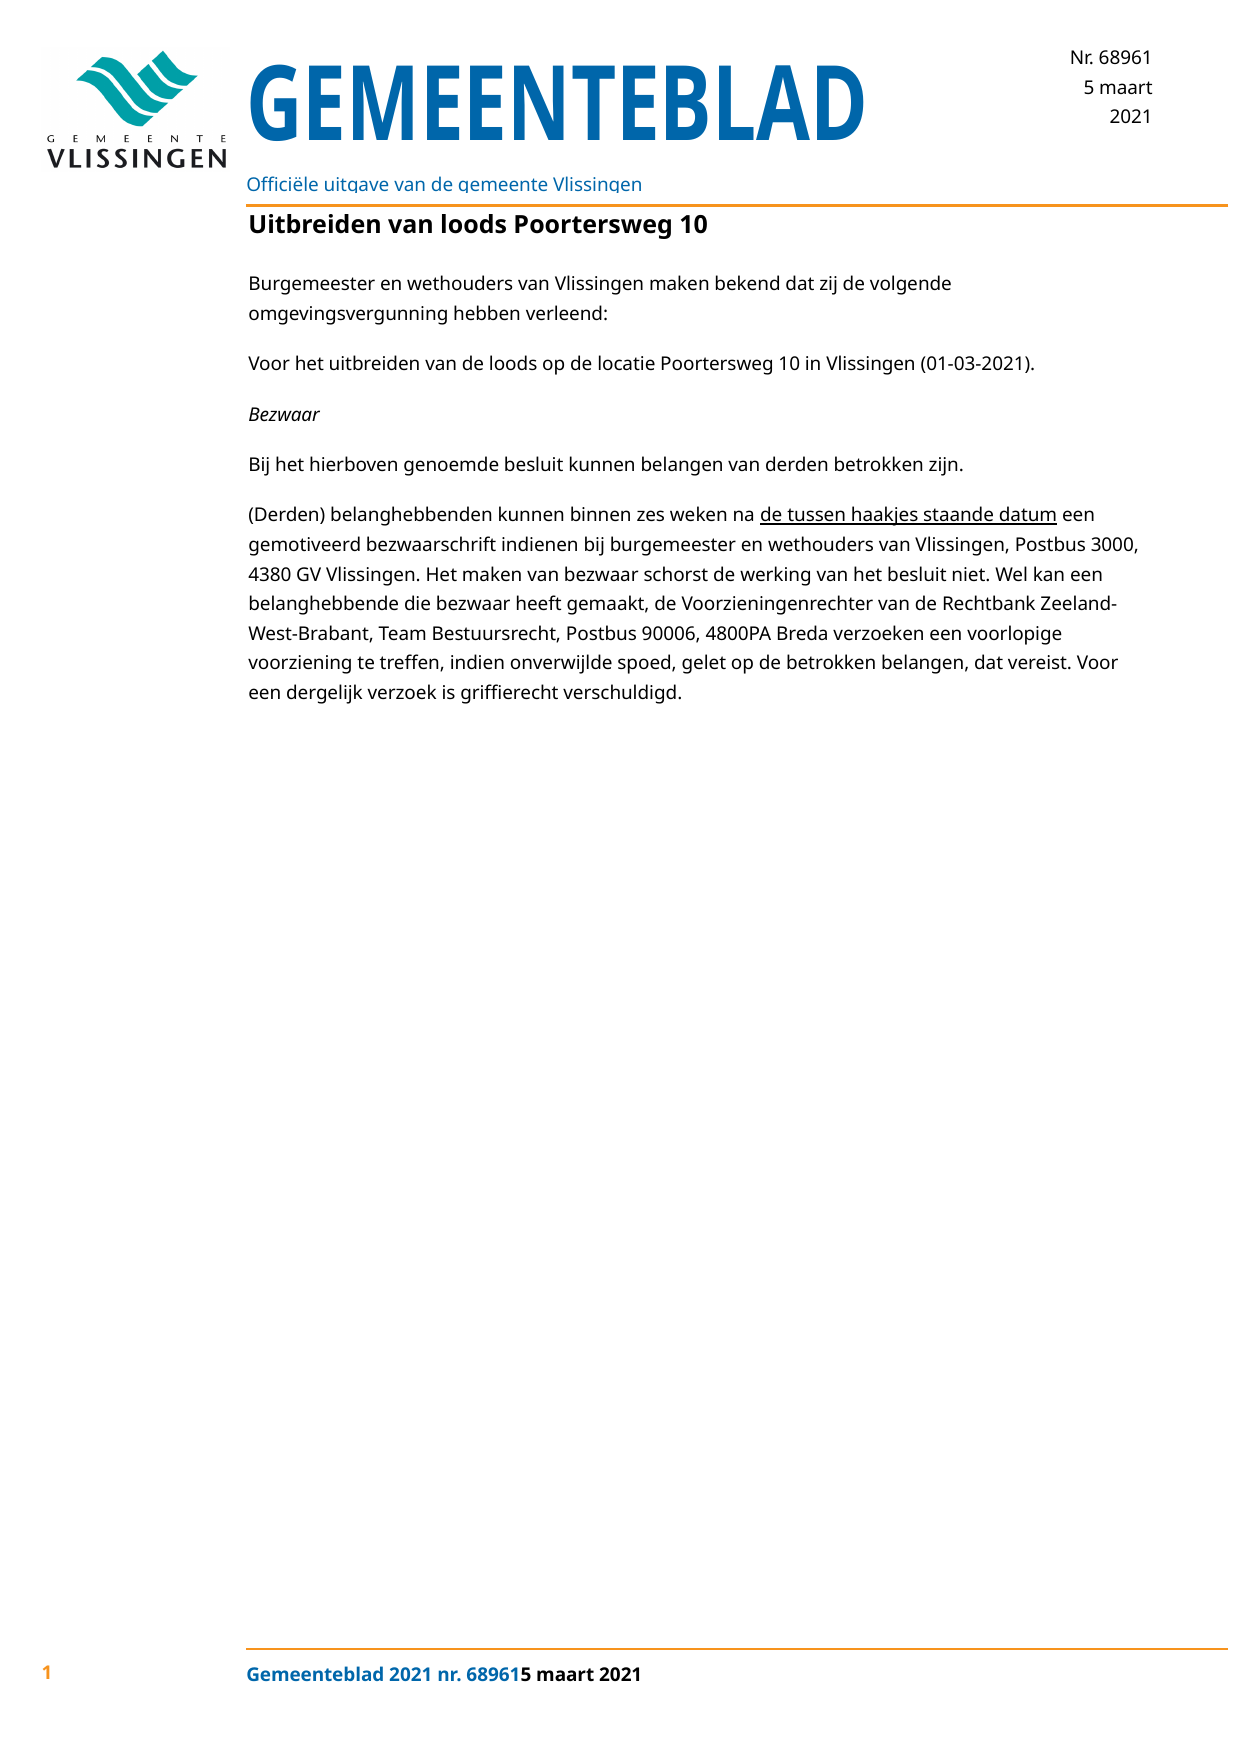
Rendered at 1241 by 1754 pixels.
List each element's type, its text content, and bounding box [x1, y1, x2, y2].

text Uitbreiden van loods Poortersweg 10 [248, 207, 1152, 241]
text (Derden) belanghebbenden kunnen binnen zes weken na de tussen haakjes staande datum een gemotiveerd bezwaarschrift indienen bij burgemeester en wethouders van Vlissingen, Postbus 3000, 4380 GV Vlissingen. Het maken van bezwaar schorst de werking van het besluit niet. Wel kan een belanghebbende die bezwaar heeft gemaakt, de Voorzieningenrechter van de Rechtbank Zeeland-West-Brabant, Team Bestuursrecht, Postbus 90006, 4800PA Breda verzoeken een voorlopige voorziening te treffen, indien onverwijlde spoed, gelet op de betrokken belangen, dat vereist. Voor een dergelijk verzoek is griffierecht verschuldigd. [248, 502, 1152, 705]
text Voor het uitbreiden van de loods op de locatie Poortersweg 10 in Vlissingen (01-03-2021). [248, 350, 1152, 376]
text Bezwaar [248, 401, 1152, 426]
text Burgemeester en wethouders van Vlissingen maken bekend dat zij de volgende omgevingsvergunning hebben verleend: [248, 270, 1152, 326]
text Bij het hierboven genoemde besluit kunnen belangen van derden betrokken zijn. [248, 451, 1152, 477]
picture [41, 47, 231, 172]
